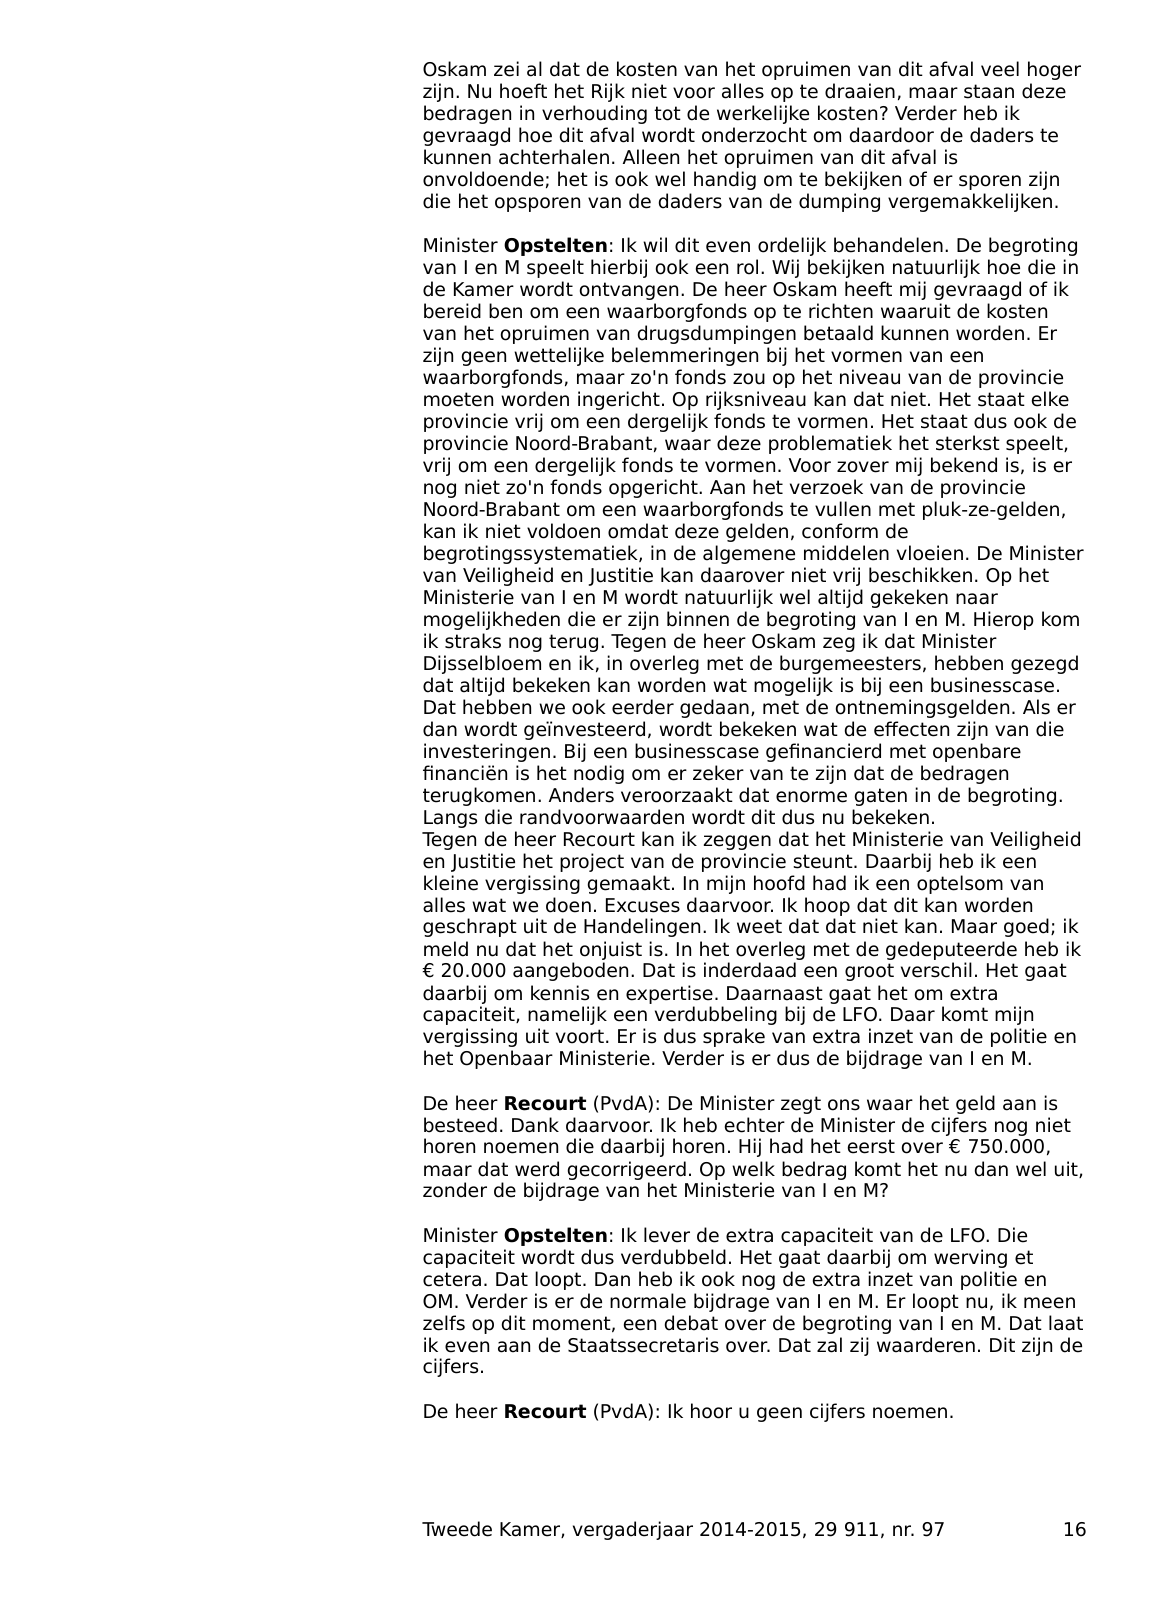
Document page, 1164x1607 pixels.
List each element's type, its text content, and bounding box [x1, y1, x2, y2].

text Minister Opstelten: Ik lever de extra capaciteit van de LFO. Die capaciteit wordt dus verdubbeld. Het gaat daarbij om werving et cetera. Dat loopt. Dan heb ik ook nog de extra inzet van politie en OM. Verder is er de normale bijdrage van I en M. Er loopt nu, ik meen zelfs op dit moment, een debat over de begroting van I en M. Dat laat ik even aan de Staatssecretaris over. Dat zal zij waarderen. Dit zijn de cijfers. [422, 1224, 1087, 1378]
text De heer Recourt (PvdA): De Minister zegt ons waar het geld aan is besteed. Dank daarvoor. Ik heb echter de Minister de cijfers nog niet horen noemen die daarbij horen. Hij had het eerst over € 750.000, maar dat werd gecorrigeerd. Op welk bedrag komt het nu dan wel uit, zonder de bijdrage van het Ministerie van I en M? [422, 1092, 1087, 1202]
text De heer Recourt (PvdA): Ik hoor u geen cijfers noemen. [422, 1401, 1087, 1423]
text Minister Opstelten: Ik wil dit even ordelijk behandelen. De begroting van I en M speelt hierbij ook een rol. Wij bekijken natuurlijk hoe die in de Kamer wordt ontvangen. De heer Oskam heeft mij gevraagd of ik bereid ben om een waarborgfonds op te richten waaruit de kosten van het opruimen van drugsdumpingen betaald kunnen worden. Er zijn geen wettelijke belemmeringen bij het vormen van een waarborgfonds, maar zo'n fonds zou op het niveau van de provincie moeten worden ingericht. Op rijksniveau kan dat niet. Het staat elke provincie vrij om een dergelijk fonds te vormen. Het staat dus ook de provincie Noord-Brabant, waar deze problematiek het sterkst speelt, vrij om een dergelijk fonds te vormen. Voor zover mij bekend is, is er nog niet zo'n fonds opgericht. Aan het verzoek van de provincie Noord-Brabant om een waarborgfonds te vullen met pluk-ze-gelden, kan ik niet voldoen omdat deze gelden, conform de begrotingssystematiek, in de algemene middelen vloeien. De Minister van Veiligheid en Justitie kan daarover niet vrij beschikken. Op het Ministerie van I en M wordt natuurlijk wel altijd gekeken naar mogelijkheden die er zijn binnen de begroting van I en M. Hierop kom ik straks nog terug. Tegen de heer Oskam zeg ik dat Minister Dijsselbloem en ik, in overleg met de burgemeesters, hebben gezegd dat altijd bekeken kan worden wat mogelijk is bij een businesscase. Dat hebben we ook eerder gedaan, met de ontnemingsgelden. Als er dan wordt geïnvesteerd, wordt bekeken wat de effecten zijn van die investeringen. Bij een businesscase gefinancierd met openbare financiën is het nodig om er zeker van te zijn dat de bedragen terugkomen. Anders veroorzaakt dat enorme gaten in de begroting. Langs die randvoorwaarden wordt dit dus nu bekeken. [422, 235, 1087, 828]
text Tegen de heer Recourt kan ik zeggen dat het Ministerie van Veiligheid en Justitie het project van de provincie steunt. Daarbij heb ik een kleine vergissing gemaakt. In mijn hoofd had ik een optelsom van alles wat we doen. Excuses daarvoor. Ik hoop dat dit kan worden geschrapt uit de Handelingen. Ik weet dat dat niet kan. Maar goed; ik meld nu dat het onjuist is. In het overleg met de gedeputeerde heb ik € 20.000 aangeboden. Dat is inderdaad een groot verschil. Het gaat daarbij om kennis en expertise. Daarnaast gaat het om extra capaciteit, namelijk een verdubbeling bij de LFO. Daar komt mijn vergissing uit voort. Er is dus sprake van extra inzet van de politie en het Openbaar Ministerie. Verder is er dus de bijdrage van I en M. [422, 828, 1087, 1070]
text Oskam zei al dat de kosten van het opruimen van dit afval veel hoger zijn. Nu hoeft het Rijk niet voor alles op te draaien, maar staan deze bedragen in verhouding tot de werkelijke kosten? Verder heb ik gevraagd hoe dit afval wordt onderzocht om daardoor de daders te kunnen achterhalen. Alleen het opruimen van dit afval is onvoldoende; het is ook wel handig om te bekijken of er sporen zijn die het opsporen van de daders van de dumping vergemakkelijken. [422, 59, 1087, 213]
